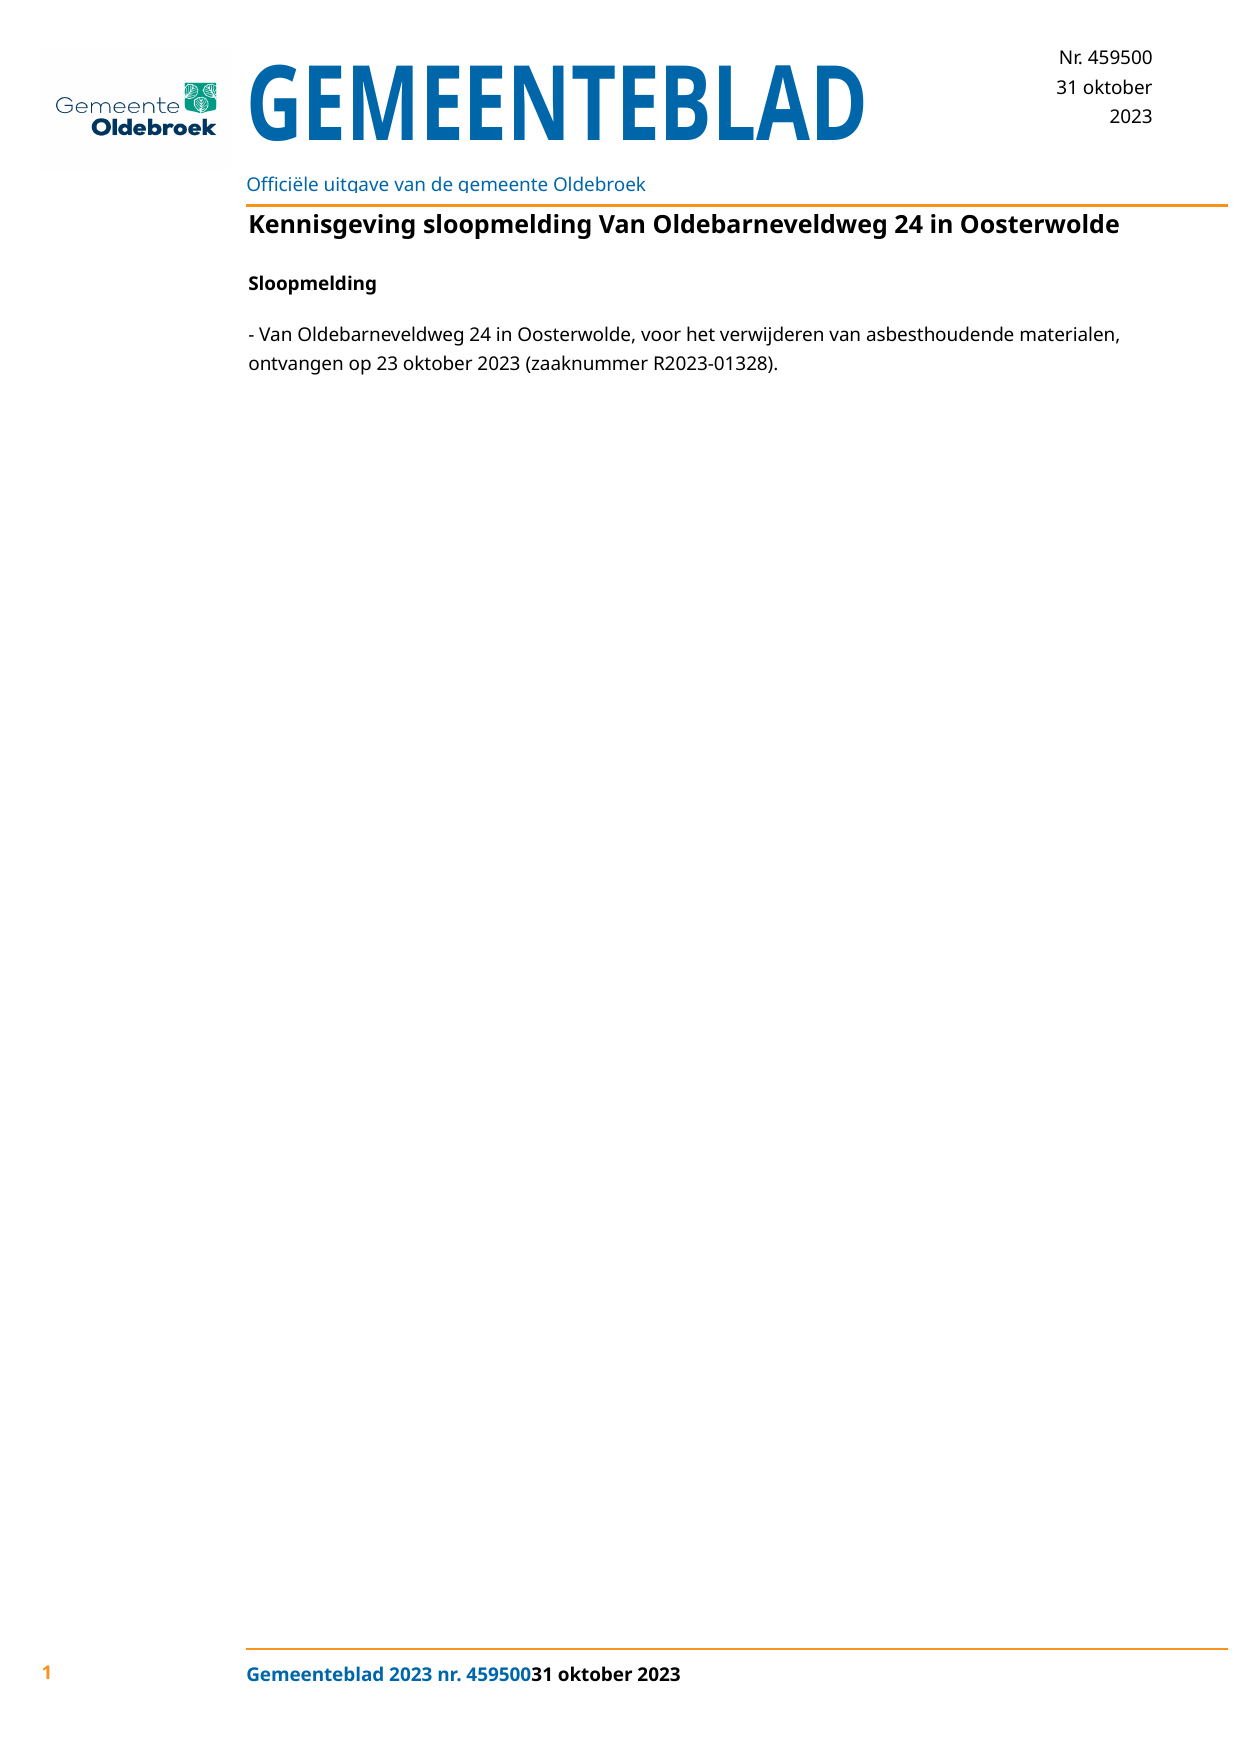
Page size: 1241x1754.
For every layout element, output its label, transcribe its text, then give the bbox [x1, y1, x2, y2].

text - Van Oldebarneveldweg 24 in Oosterwolde, voor het verwijderen van asbesthoudende materialen, ontvangen op 23 oktober 2023 (zaaknummer R2023-01328). [248, 321, 1152, 376]
picture [41, 47, 231, 172]
text Sloopmelding [248, 270, 1152, 296]
text Kennisgeving sloopmelding Van Oldebarneveldweg 24 in Oosterwolde [248, 207, 1152, 241]
